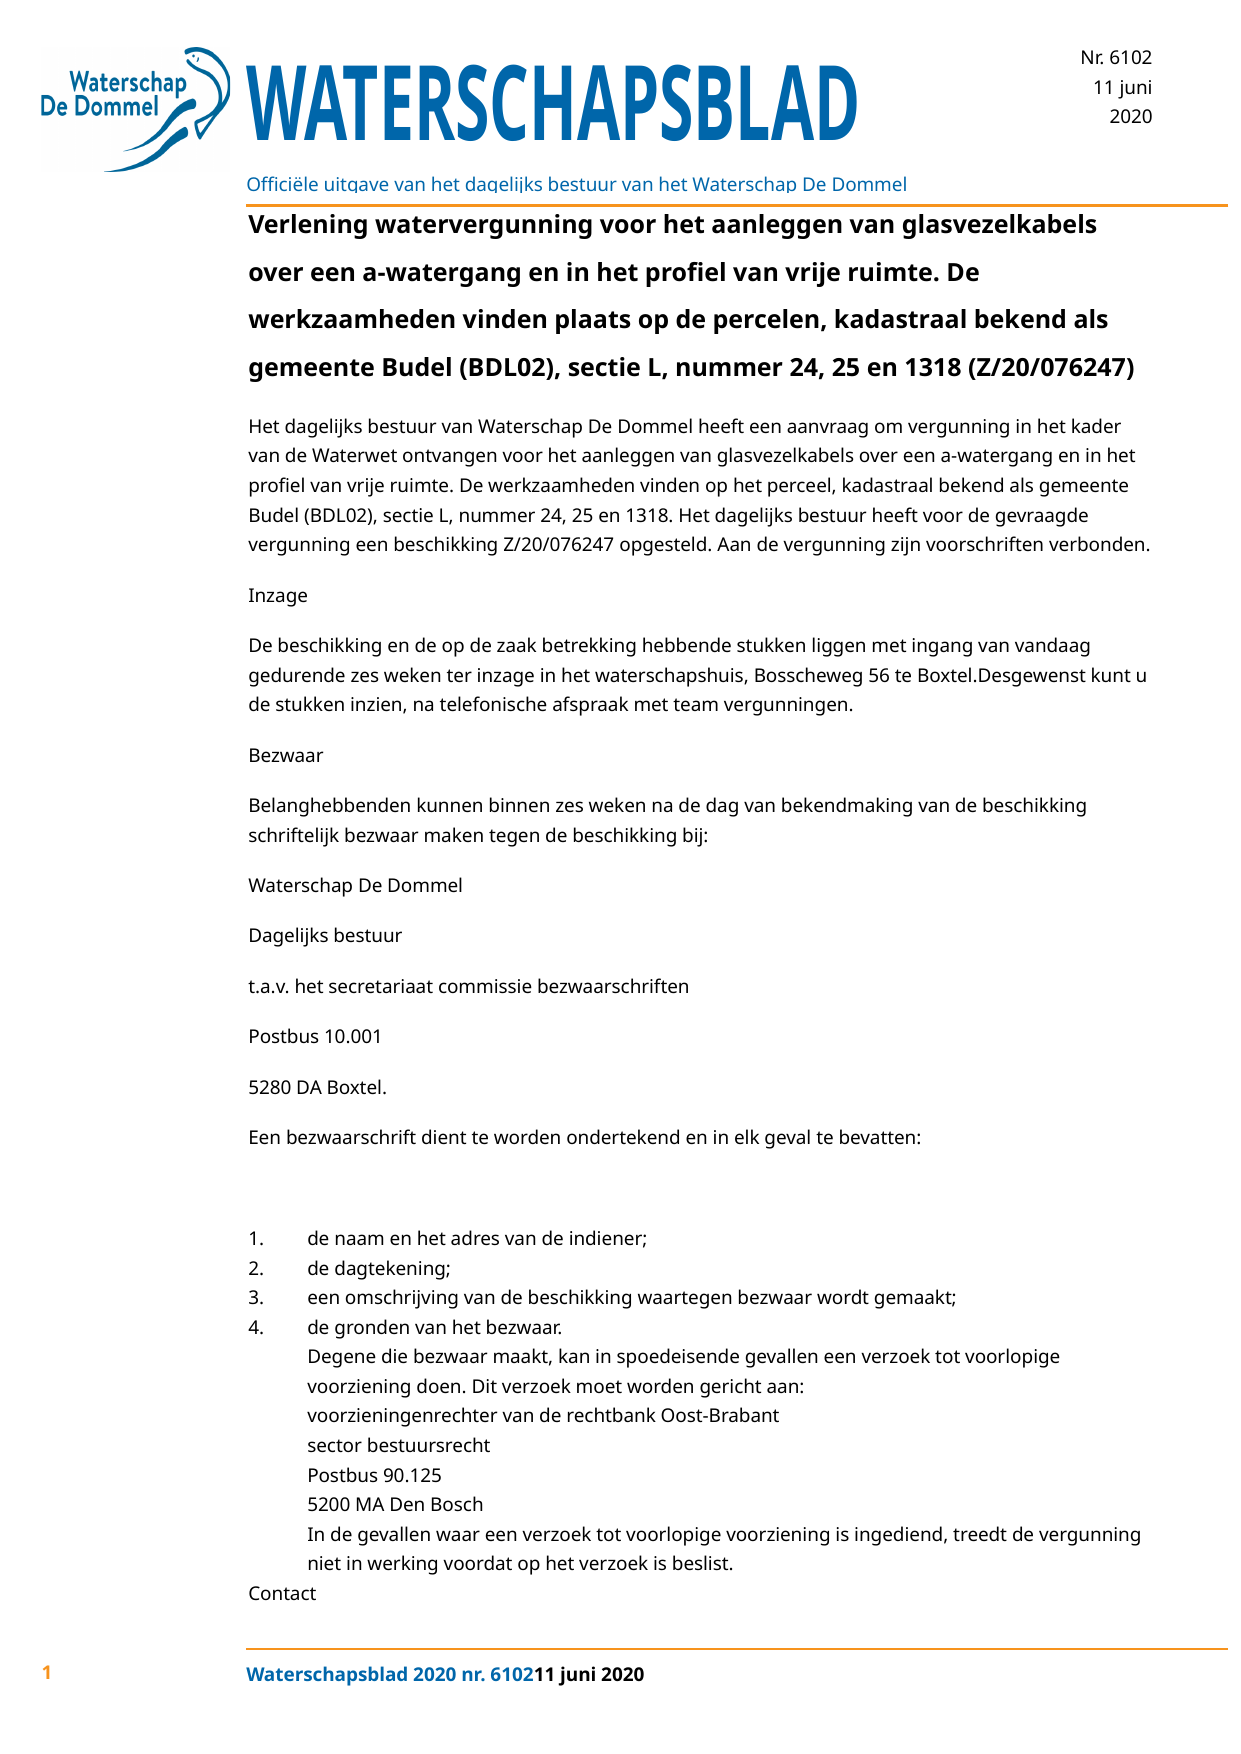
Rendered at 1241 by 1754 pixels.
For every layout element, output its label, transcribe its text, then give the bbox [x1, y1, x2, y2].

list sector bestuursrecht [248, 1432, 1152, 1458]
list de gronden van het bezwaar. [248, 1314, 1152, 1340]
list voorzieningenrechter van de rechtbank Oost-Brabant [248, 1403, 1152, 1428]
text Postbus 10.001 [248, 1023, 1152, 1049]
list Degene die bezwaar maakt, kan in spoedeisende gevallen een verzoek tot voorlopige voorziening doen. Dit verzoek moet worden gericht aan: [248, 1343, 1152, 1399]
text Verlening watervergunning voor het aanleggen van glasvezelkabels over een a-watergang en in het profiel van vrije ruimte. De werkzaamheden vinden plaats op de percelen, kadastraal bekend als gemeente Budel (BDL02), sectie L, nummer 24, 25 en 1318 (Z/20/076247) [248, 207, 1152, 384]
text t.a.v. het secretariaat commissie bezwaarschriften [248, 973, 1152, 999]
list de naam en het adres van de indiener; [248, 1225, 1152, 1251]
text Contact [248, 1580, 1152, 1606]
text Inzage [248, 582, 1152, 608]
list Postbus 90.125 [248, 1462, 1152, 1488]
text Dagelijks bestuur [248, 923, 1152, 948]
list 5200 MA Den Bosch [248, 1491, 1152, 1517]
list een omschrijving van de beschikking waartegen bezwaar wordt gemaakt; [248, 1284, 1152, 1310]
text De beschikking en de op de zaak betrekking hebbende stukken liggen met ingang van vandaag gedurende zes weken ter inzage in het waterschapshuis, Bosscheweg 56 te Boxtel.Desgewenst kunt u de stukken inzien, na telefonische afspraak met team vergunningen. [248, 632, 1152, 717]
list In de gevallen waar een verzoek tot voorlopige voorziening is ingediend, treedt de vergunning niet in werking voordat op het verzoek is beslist. [248, 1521, 1152, 1576]
picture [45, 99, 51, 111]
picture [41, 47, 231, 172]
picture [198, 118, 210, 131]
picture [204, 47, 231, 76]
text Het dagelijks bestuur van Waterschap De Dommel heeft een aanvraag om vergunning in het kader van de Waterwet ontvangen voor het aanleggen van glasvezelkabels over een a-watergang en in het profiel van vrije ruimte. De werkzaamheden vinden op het perceel, kadastraal bekend als gemeente Budel (BDL02), sectie L, nummer 24, 25 en 1318. Het dagelijks bestuur heeft voor de gevraagde vergunning een beschikking Z/20/076247 opgesteld. Aan de vergunning zijn voorschriften verbonden. [248, 413, 1152, 557]
text 5280 DA Boxtel. [248, 1074, 1152, 1100]
text Waterschap De Dommel [248, 872, 1152, 898]
text Belanghebbenden kunnen binnen zes weken na de dag van bekendmaking van de beschikking schriftelijk bezwaar maken tegen de beschikking bij: [248, 792, 1152, 848]
text Een bezwaarschrift dient te worden ondertekend en in elk geval te bevatten: [248, 1124, 1152, 1150]
list de dagtekening; [248, 1255, 1152, 1281]
text Bezwaar [248, 742, 1152, 768]
